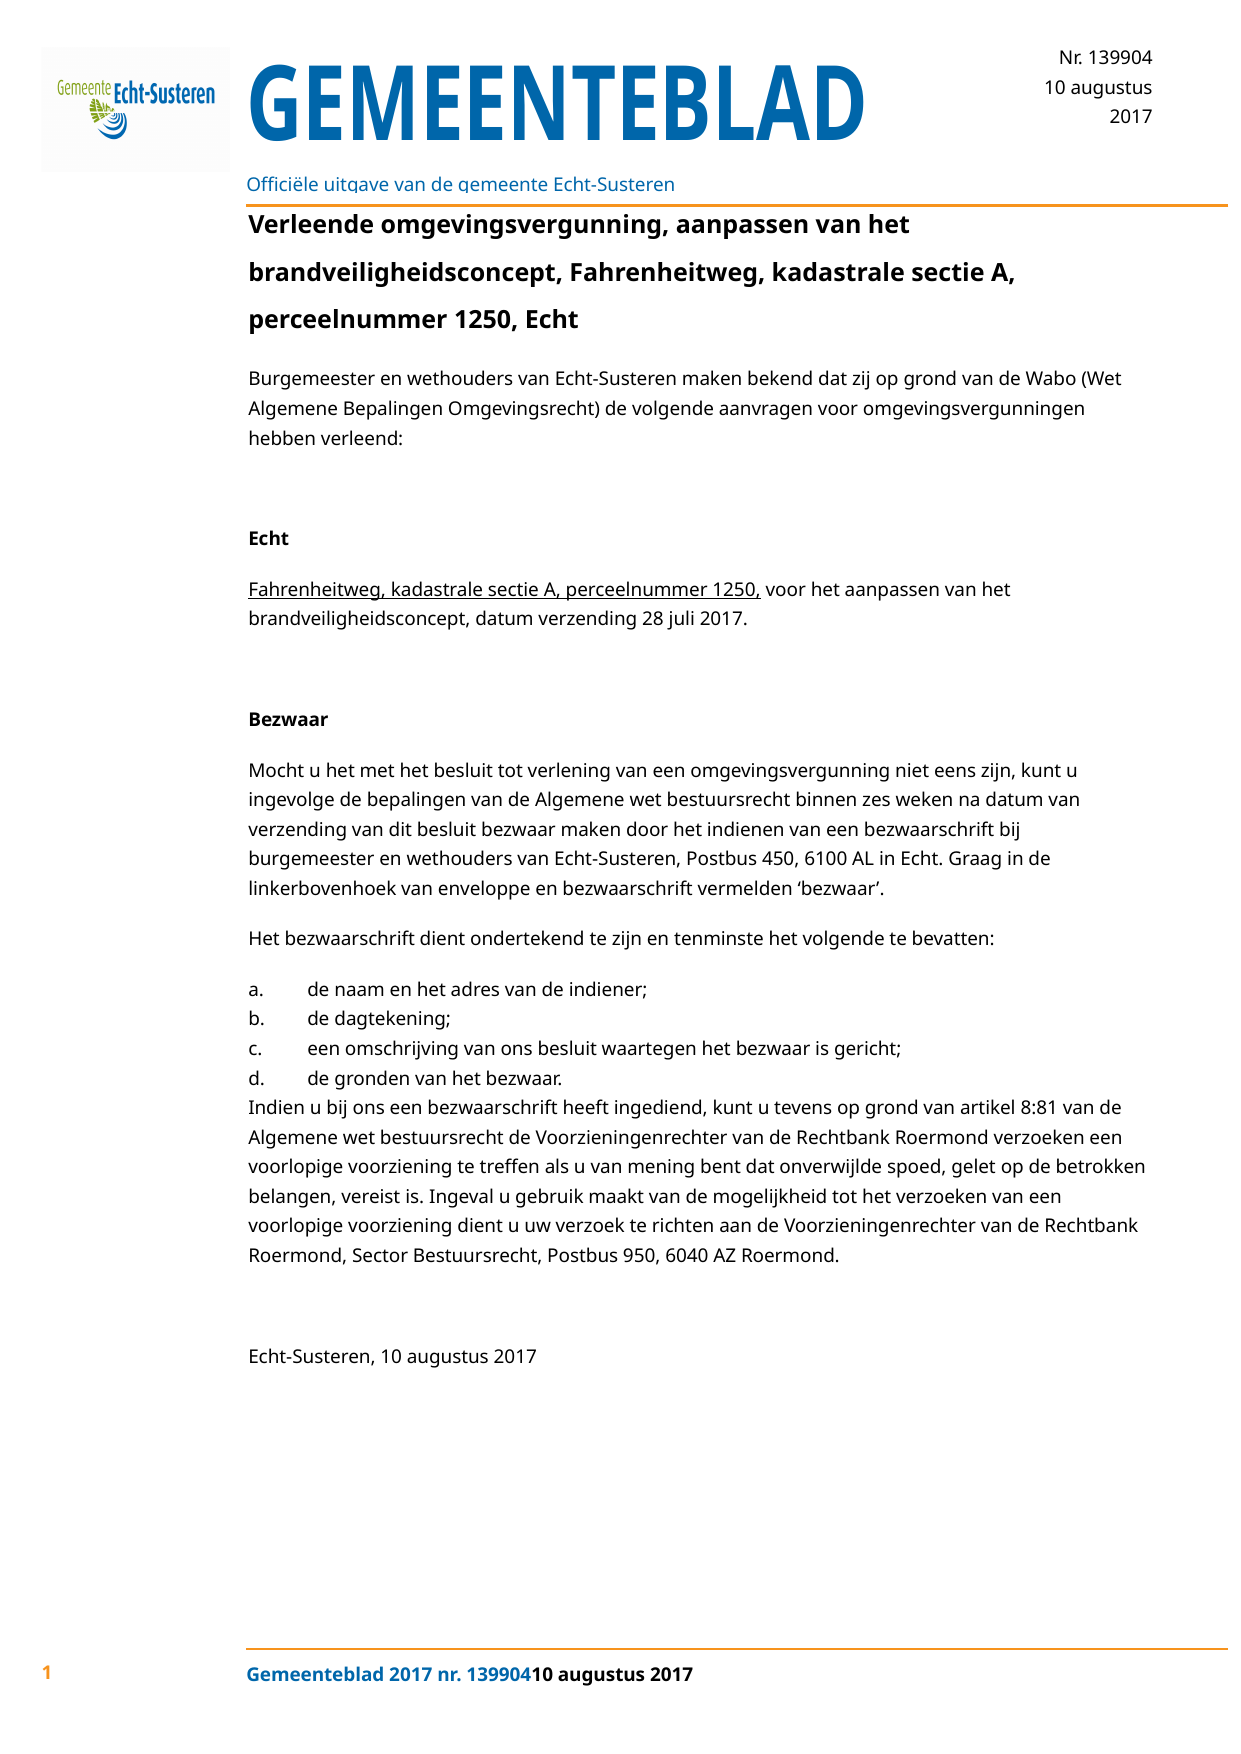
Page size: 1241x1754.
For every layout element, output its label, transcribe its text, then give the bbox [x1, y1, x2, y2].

text Bezwaar [248, 706, 1152, 732]
text Indien u bij ons een bezwaarschrift heeft ingediend, kunt u tevens op grond van artikel 8:81 van de Algemene wet bestuursrecht de Voorzieningenrechter van de Rechtbank Roermond verzoeken een voorlopige voorziening te treffen als u van mening bent dat onverwijlde spoed, gelet op de betrokken belangen, vereist is. Ingeval u gebruik maakt van de mogelijkheid tot het verzoeken van een voorlopige voorziening dient u uw verzoek te richten aan de Voorzieningenrechter van de Rechtbank Roermond, Sector Bestuursrecht, Postbus 950, 6040 AZ Roermond. [248, 1094, 1152, 1268]
text Het bezwaarschrift dient ondertekend te zijn en tenminste het volgende te bevatten: [248, 926, 1152, 951]
list de naam en het adres van de indiener; [248, 976, 1152, 1002]
picture [41, 47, 231, 172]
text Burgemeester en wethouders van Echt-Susteren maken bekend dat zij op grond van de Wabo (Wet Algemene Bepalingen Omgevingsrecht) de volgende aanvragen voor omgevingsvergunningen hebben verleend: [248, 366, 1152, 450]
list de dagtekening; [248, 1006, 1152, 1031]
text Echt-Susteren, 10 augustus 2017 [248, 1343, 1152, 1369]
text Echt [248, 526, 1152, 551]
text Mocht u het met het besluit tot verlening van een omgevingsvergunning niet eens zijn, kunt u ingevolge de bepalingen van de Algemene wet bestuursrecht binnen zes weken na datum van verzending van dit besluit bezwaar maken door het indienen van een bezwaarschrift bij burgemeester en wethouders van Echt-Susteren, Postbus 450, 6100 AL in Echt. Graag in de linkerbovenhoek van enveloppe en bezwaarschrift vermelden ‘bezwaar’. [248, 757, 1152, 901]
text Verleende omgevingsvergunning, aanpassen van het brandveiligheidsconcept, Fahrenheitweg, kadastrale sectie A, perceelnummer 1250, Echt [248, 207, 1152, 336]
text Fahrenheitweg, kadastrale sectie A, perceelnummer 1250, voor het aanpassen van het brandveiligheidsconcept, datum verzending 28 juli 2017. [248, 576, 1152, 631]
list een omschrijving van ons besluit waartegen het bezwaar is gericht; [248, 1035, 1152, 1061]
list de gronden van het bezwaar. [248, 1065, 1152, 1090]
